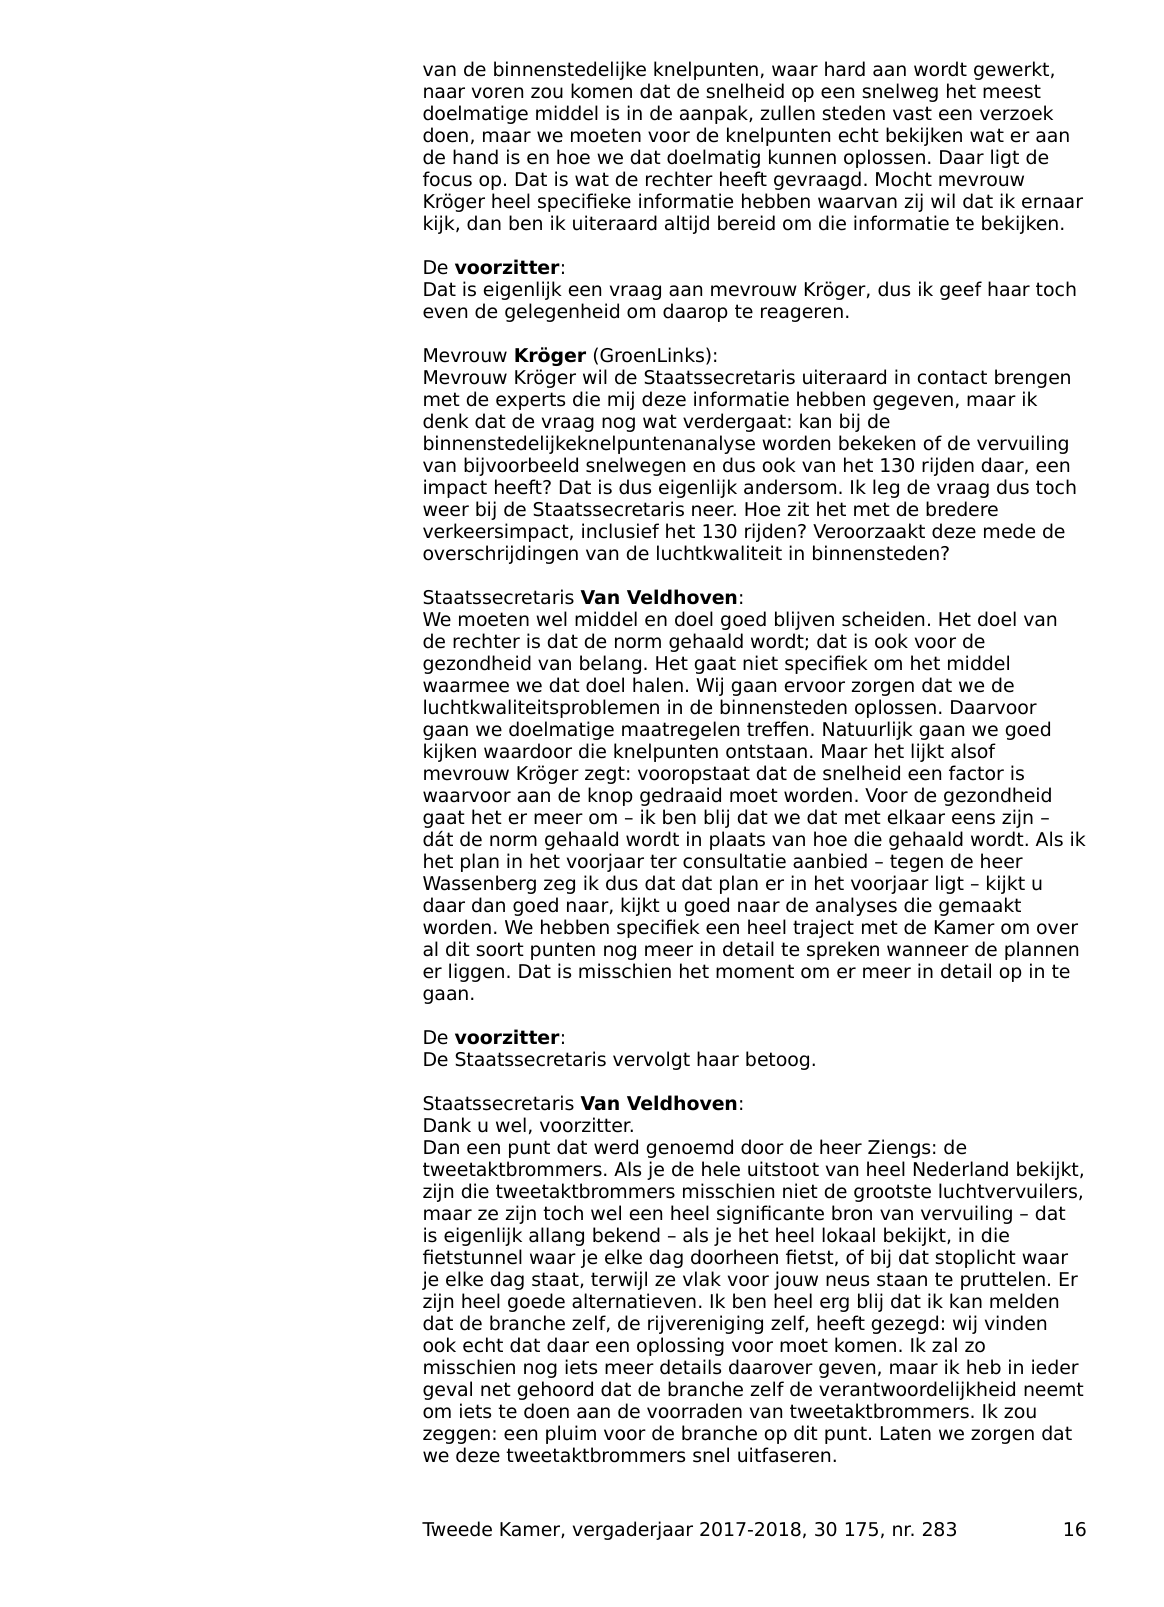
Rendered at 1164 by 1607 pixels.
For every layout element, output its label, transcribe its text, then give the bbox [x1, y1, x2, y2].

text Dan een punt dat werd genoemd door de heer Ziengs: de tweetaktbrommers. Als je de hele uitstoot van heel Nederland bekijkt, zijn die tweetaktbrommers misschien niet de grootste luchtvervuilers, maar ze zijn toch wel een heel significante bron van vervuiling – dat is eigenlijk allang bekend – als je het heel lokaal bekijkt, in die fietstunnel waar je elke dag doorheen fietst, of bij dat stoplicht waar je elke dag staat, terwijl ze vlak voor jouw neus staan te pruttelen. Er zijn heel goede alternatieven. Ik ben heel erg blij dat ik kan melden dat de branche zelf, de rijvereniging zelf, heeft gezegd: wij vinden ook echt dat daar een oplossing voor moet komen. Ik zal zo misschien nog iets meer details daarover geven, maar ik heb in ieder geval net gehoord dat de branche zelf de verantwoordelijkheid neemt om iets te doen aan de voorraden van tweetaktbrommers. Ik zou zeggen: een pluim voor de branche op dit punt. Laten we zorgen dat we deze tweetaktbrommers snel uitfaseren. [422, 1137, 1087, 1467]
text Dank u wel, voorzitter. [422, 1115, 1087, 1137]
text Mevrouw Kröger (GroenLinks): [422, 345, 1087, 367]
text De Staatssecretaris vervolgt haar betoog. [422, 1049, 1087, 1071]
text van de binnenstedelijke knelpunten, waar hard aan wordt gewerkt, naar voren zou komen dat de snelheid op een snelweg het meest doelmatige middel is in de aanpak, zullen steden vast een verzoek doen, maar we moeten voor de knelpunten echt bekijken wat er aan de hand is en hoe we dat doelmatig kunnen oplossen. Daar ligt de focus op. Dat is wat de rechter heeft gevraagd. Mocht mevrouw Kröger heel specifieke informatie hebben waarvan zij wil dat ik ernaar kijk, dan ben ik uiteraard altijd bereid om die informatie te bekijken. [422, 59, 1087, 235]
text Staatssecretaris Van Veldhoven: [422, 587, 1087, 609]
text De voorzitter: [422, 1027, 1087, 1049]
text Mevrouw Kröger wil de Staatssecretaris uiteraard in contact brengen met de experts die mij deze informatie hebben gegeven, maar ik denk dat de vraag nog wat verdergaat: kan bij de binnenstedelijkeknelpuntenanalyse worden bekeken of de vervuiling van bijvoorbeeld snelwegen en dus ook van het 130 rijden daar, een impact heeft? Dat is dus eigenlijk andersom. Ik leg de vraag dus toch weer bij de Staatssecretaris neer. Hoe zit het met de bredere verkeersimpact, inclusief het 130 rijden? Veroorzaakt deze mede de overschrijdingen van de luchtkwaliteit in binnensteden? [422, 367, 1087, 565]
text De voorzitter: [422, 257, 1087, 279]
text Dat is eigenlijk een vraag aan mevrouw Kröger, dus ik geef haar toch even de gelegenheid om daarop te reageren. [422, 279, 1087, 323]
text We moeten wel middel en doel goed blijven scheiden. Het doel van de rechter is dat de norm gehaald wordt; dat is ook voor de gezondheid van belang. Het gaat niet specifiek om het middel waarmee we dat doel halen. Wij gaan ervoor zorgen dat we de luchtkwaliteitsproblemen in de binnensteden oplossen. Daarvoor gaan we doelmatige maatregelen treffen. Natuurlijk gaan we goed kijken waardoor die knelpunten ontstaan. Maar het lijkt alsof mevrouw Kröger zegt: vooropstaat dat de snelheid een factor is waarvoor aan de knop gedraaid moet worden. Voor de gezondheid gaat het er meer om – ik ben blij dat we dat met elkaar eens zijn – dát de norm gehaald wordt in plaats van hoe die gehaald wordt. Als ik het plan in het voorjaar ter consultatie aanbied – tegen de heer Wassenberg zeg ik dus dat dat plan er in het voorjaar ligt – kijkt u daar dan goed naar, kijkt u goed naar de analyses die gemaakt worden. We hebben specifiek een heel traject met de Kamer om over al dit soort punten nog meer in detail te spreken wanneer de plannen er liggen. Dat is misschien het moment om er meer in detail op in te gaan. [422, 609, 1087, 1005]
text Staatssecretaris Van Veldhoven: [422, 1093, 1087, 1115]
